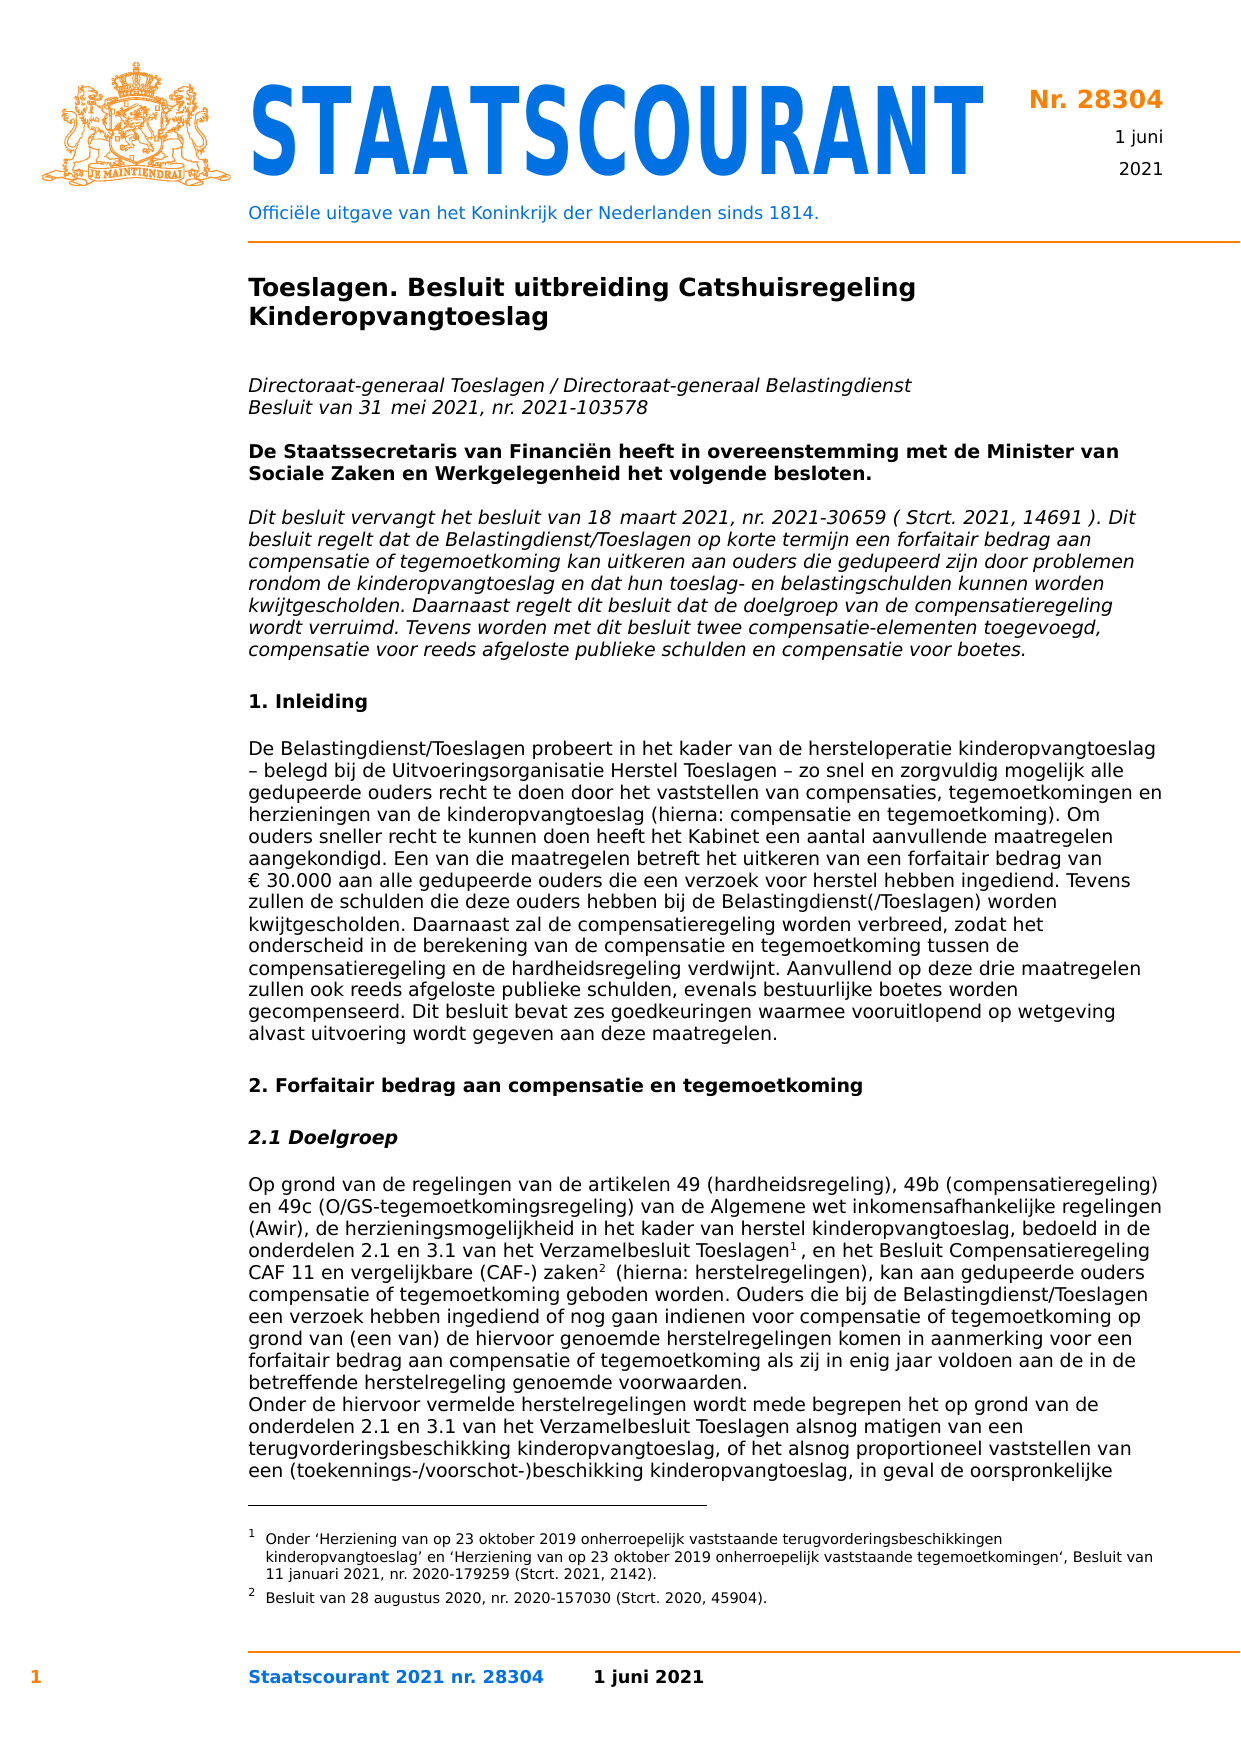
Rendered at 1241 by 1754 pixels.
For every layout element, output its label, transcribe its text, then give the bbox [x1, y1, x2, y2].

subtitle 2.1 Doelgroep [248, 1127, 1163, 1149]
text Onder ‘Herziening van op 23 oktober 2019 onherroepelijk vaststaande terugvorderingsbeschikkingen kinderopvangtoeslag’ en ‘Herziening van op 23 oktober 2019 onherroepelijk vaststaande tegemoetkomingen‘, Besluit van 11 januari 2021, nr. 2020-179259 (Stcrt. 2021, 2142). [248, 1527, 1163, 1583]
table_header Nr. 28304 [998, 62, 1240, 121]
picture [41, 62, 231, 186]
subtitle Toeslagen. Besluit uitbreiding Catshuisregeling Kinderopvangtoeslag [248, 273, 1163, 331]
table_header STAATSCOURANT [248, 62, 998, 203]
text Directoraat-generaal Toeslagen / Directoraat-generaal Belastingdienst [248, 375, 1163, 397]
text Dit besluit vervangt het besluit van 18 maart 2021, nr. 2021-30659 ( Stcrt. 2021, 14691 ). Dit besluit regelt dat de Belastingdienst/Toeslagen op korte termijn een forfaitair bedrag aan compensatie of tegemoetkoming kan uitkeren aan ouders die gedupeerd zijn door problemen rondom de kinderopvangtoeslag en dat hun toeslag- en belastingschulden kunnen worden kwijtgescholden. Daarnaast regelt dit besluit dat de doelgroep van de compensatieregeling wordt verruimd. Tevens worden met dit besluit twee compensatie-elementen toegevoegd, compensatie voor reeds afgeloste publieke schulden en compensatie voor boetes. [248, 507, 1163, 661]
subtitle 1. Inleiding [248, 691, 1163, 713]
table_cell 2021 [998, 153, 1240, 203]
text Onder de hiervoor vermelde herstelregelingen wordt mede begrepen het op grond van de onderdelen 2.1 en 3.1 van het Verzamelbesluit Toeslagen alsnog matigen van een terugvorderingsbeschikking kinderopvangtoeslag, of het alsnog proportioneel vaststellen van een (toekennings-/voorschot-)beschikking kinderopvangtoeslag, in geval de oorspronkelijke [248, 1394, 1163, 1482]
text De Belastingdienst/Toeslagen probeert in het kader van de hersteloperatie kinderopvangtoeslag – belegd bij de Uitvoeringsorganisatie Herstel Toeslagen – zo snel en zorgvuldig mogelijk alle gedupeerde ouders recht te doen door het vaststellen van compensaties, tegemoetkomingen en herzieningen van de kinderopvangtoeslag (hierna: compensatie en tegemoetkoming). Om ouders sneller recht te kunnen doen heeft het Kabinet een aantal aanvullende maatregelen aangekondigd. Een van die maatregelen betreft het uitkeren van een forfaitair bedrag van € 30.000 aan alle gedupeerde ouders die een verzoek voor herstel hebben ingediend. Tevens zullen de schulden die deze ouders hebben bij de Belastingdienst(/Toeslagen) worden kwijtgescholden. Daarnaast zal de compensatieregeling worden verbreed, zodat het onderscheid in de berekening van de compensatie en tegemoetkoming tussen de compensatieregeling en de hardheidsregeling verdwijnt. Aanvullend op deze drie maatregelen zullen ook reeds afgeloste publieke schulden, evenals bestuurlijke boetes worden gecompenseerd. Dit besluit bevat zes goedkeuringen waarmee vooruitlopend op wetgeving alvast uitvoering wordt gegeven aan deze maatregelen. [248, 738, 1163, 1045]
table_cell Officiële uitgave van het Koninkrijk der Nederlanden sinds 1814. [248, 203, 1240, 241]
text Besluit van 31 mei 2021, nr. 2021-103578 [248, 397, 1163, 419]
subtitle 2. Forfaitair bedrag aan compensatie en tegemoetkoming [248, 1075, 1163, 1097]
table_cell 1 juni [998, 121, 1240, 153]
text De Staatssecretaris van Financiën heeft in overeenstemming met de Minister van Sociale Zaken en Werkgelegenheid het volgende besloten. [248, 441, 1163, 485]
table_header [25, 62, 248, 241]
text Op grond van de regelingen van de artikelen 49 (hardheidsregeling), 49b (compensatieregeling) en 49c (O/GS-tegemoetkomingsregeling) van de Algemene wet inkomensafhankelijke regelingen (Awir), de herzieningsmogelijkheid in het kader van herstel kinderopvangtoeslag, bedoeld in de onderdelen 2.1 en 3.1 van het Verzamelbesluit Toeslagen, en het Besluit Compensatieregeling CAF 11 en vergelijkbare (CAF-) zaken (hierna: herstelregelingen), kan aan gedupeerde ouders compensatie of tegemoetkoming geboden worden. Ouders die bij de Belastingdienst/Toeslagen een verzoek hebben ingediend of nog gaan indienen voor compensatie of tegemoetkoming op grond van (een van) de hiervoor genoemde herstelregelingen komen in aanmerking voor een forfaitair bedrag aan compensatie of tegemoetkoming als zij in enig jaar voldoen aan de in de betreffende herstelregeling genoemde voorwaarden. [248, 1174, 1163, 1394]
text Besluit van 28 augustus 2020, nr. 2020-157030 (Stcrt. 2020, 45904). [248, 1586, 1163, 1608]
